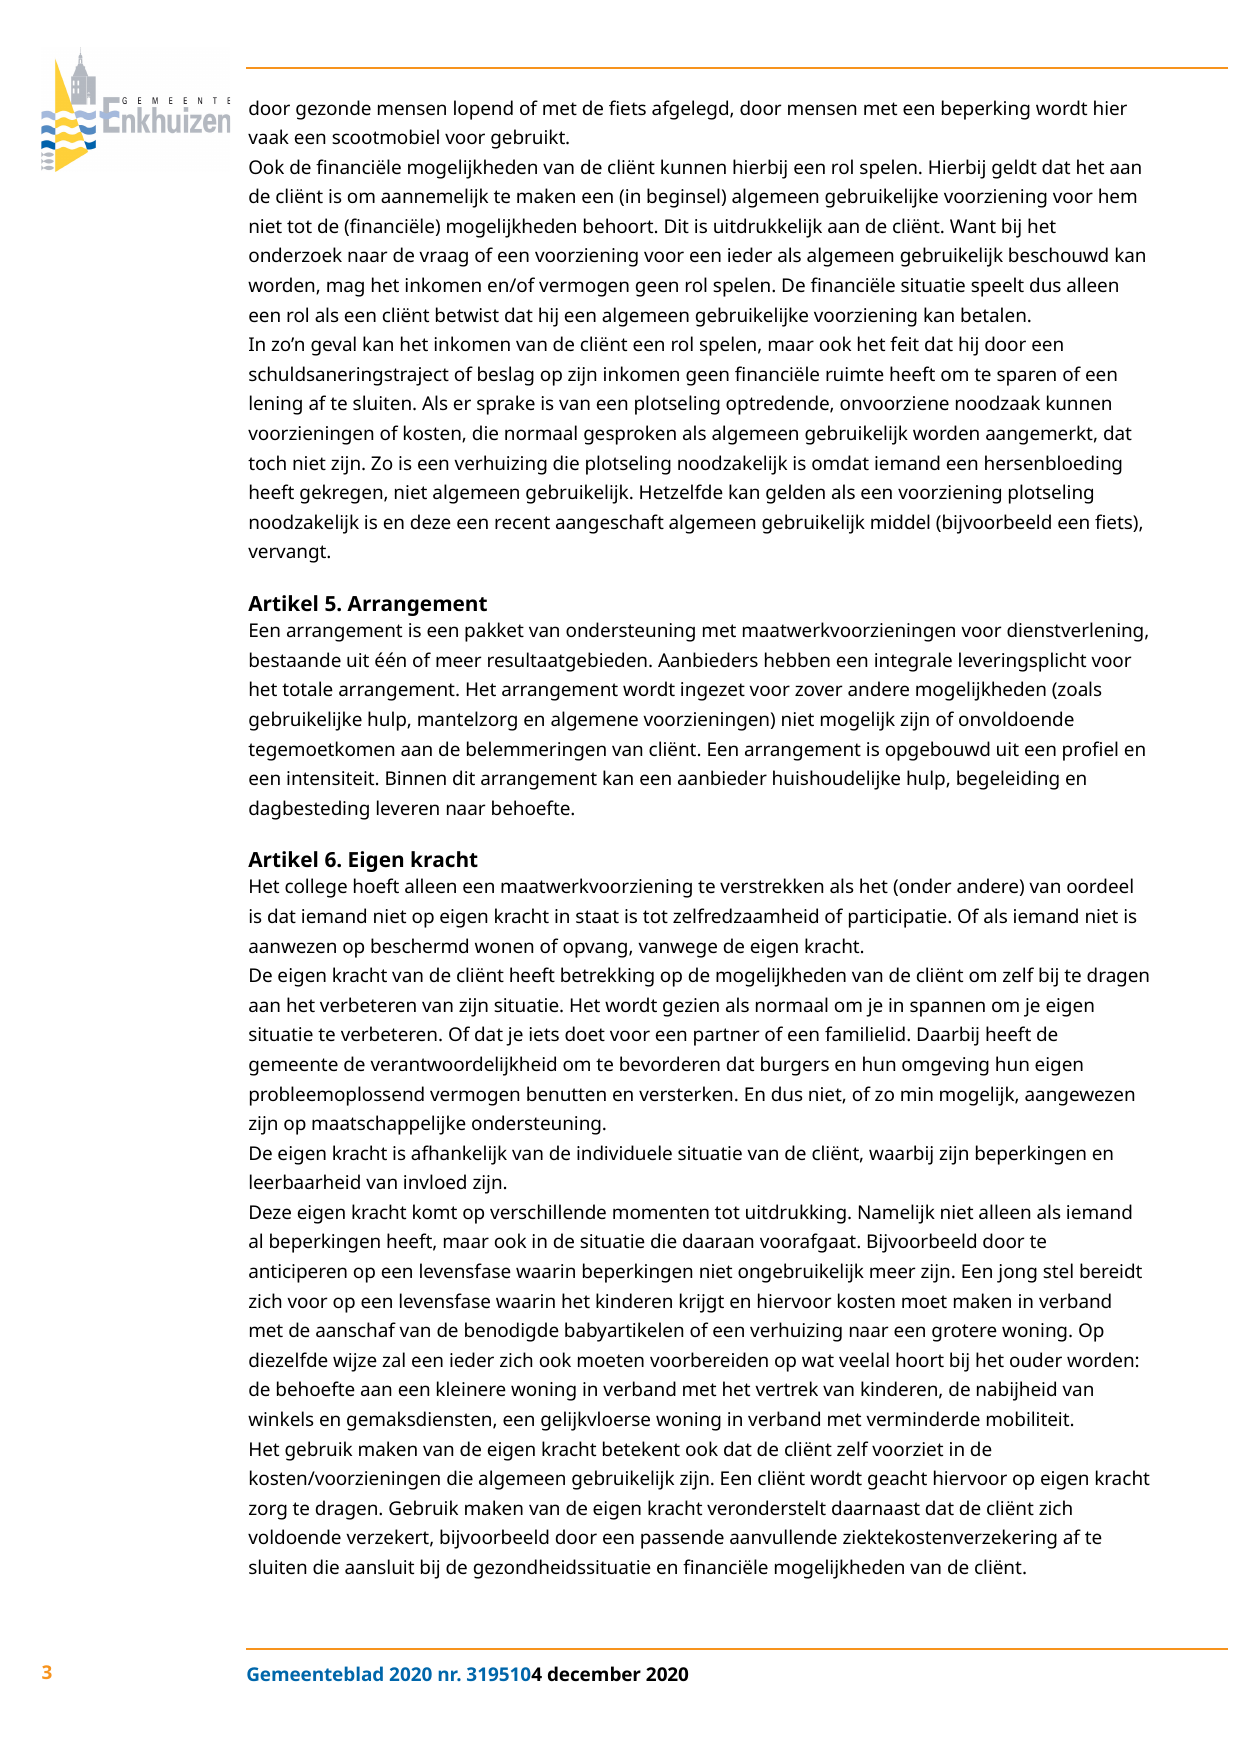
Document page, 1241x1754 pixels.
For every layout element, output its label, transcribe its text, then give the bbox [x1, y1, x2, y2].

text Artikel 5. Arrangement [248, 589, 1152, 617]
text In zo’n geval kan het inkomen van de cliënt een rol spelen, maar ook het feit dat hij door een schuldsaneringstraject of beslag op zijn inkomen geen financiële ruimte heeft om te sparen of een lening af te sluiten. Als er sprake is van een plotseling optredende, onvoorziene noodzaak kunnen voorzieningen of kosten, die normaal gesproken als algemeen gebruikelijk worden aangemerkt, dat toch niet zijn. Zo is een verhuizing die plotseling noodzakelijk is omdat iemand een hersenbloeding heeft gekregen, niet algemeen gebruikelijk. Hetzelfde kan gelden als een voorziening plotseling noodzakelijk is en deze een recent aangeschaft algemeen gebruikelijk middel (bijvoorbeeld een fiets), vervangt. [248, 331, 1152, 564]
text De eigen kracht is afhankelijk van de individuele situatie van de cliënt, waarbij zijn beperkingen en leerbaarheid van invloed zijn. [248, 1140, 1152, 1195]
text Het college hoeft alleen een maatwerkvoorziening te verstrekken als het (onder andere) van oordeel is dat iemand niet op eigen kracht in staat is tot zelfredzaamheid of participatie. Of als iemand niet is aanwezen op beschermd wonen of opvang, vanwege de eigen kracht. [248, 874, 1152, 959]
text Een arrangement is een pakket van ondersteuning met maatwerkvoorzieningen voor dienstverlening, bestaande uit één of meer resultaatgebieden. Aanbieders hebben een integrale leveringsplicht voor het totale arrangement. Het arrangement wordt ingezet voor zover andere mogelijkheden (zoals gebruikelijke hulp, mantelzorg en algemene voorzieningen) niet mogelijk zijn of onvoldoende tegemoetkomen aan de belemmeringen van cliënt. Een arrangement is opgebouwd uit een profiel en een intensiteit. Binnen dit arrangement kan een aanbieder huishoudelijke hulp, begeleiding en dagbesteding leveren naar behoefte. [248, 617, 1152, 821]
text Deze eigen kracht komt op verschillende momenten tot uitdrukking. Namelijk niet alleen als iemand al beperkingen heeft, maar ook in de situatie die daaraan voorafgaat. Bijvoorbeeld door te anticiperen op een levensfase waarin beperkingen niet ongebruikelijk meer zijn. Een jong stel bereidt zich voor op een levensfase waarin het kinderen krijgt en hiervoor kosten moet maken in verband met de aanschaf van de benodigde babyartikelen of een verhuizing naar een grotere woning. Op diezelfde wijze zal een ieder zich ook moeten voorbereiden op wat veelal hoort bij het ouder worden: de behoefte aan een kleinere woning in verband met het vertrek van kinderen, de nabijheid van winkels en gemaksdiensten, een gelijkvloerse woning in verband met verminderde mobiliteit. [248, 1199, 1152, 1432]
text Ook de financiële mogelijkheden van de cliënt kunnen hierbij een rol spelen. Hierbij geldt dat het aan de cliënt is om aannemelijk te maken een (in beginsel) algemeen gebruikelijke voorziening voor hem niet tot de (financiële) mogelijkheden behoort. Dit is uitdrukkelijk aan de cliënt. Want bij het onderzoek naar de vraag of een voorziening voor een ieder als algemeen gebruikelijk beschouwd kan worden, mag het inkomen en/of vermogen geen rol spelen. De financiële situatie speelt dus alleen een rol als een cliënt betwist dat hij een algemeen gebruikelijke voorziening kan betalen. [248, 154, 1152, 328]
text door gezonde mensen lopend of met de fiets afgelegd, door mensen met een beperking wordt hier vaak een scootmobiel voor gebruikt. [248, 95, 1152, 150]
text Het gebruik maken van de eigen kracht betekent ook dat de cliënt zelf voorziet in de kosten/voorzieningen die algemeen gebruikelijk zijn. Een cliënt wordt geacht hiervoor op eigen kracht zorg te dragen. Gebruik maken van de eigen kracht veronderstelt daarnaast dat de cliënt zich voldoende verzekert, bijvoorbeeld door een passende aanvullende ziektekostenverzekering af te sluiten die aansluit bij de gezondheidssituatie en financiële mogelijkheden van de cliënt. [248, 1436, 1152, 1580]
picture [41, 47, 231, 172]
text De eigen kracht van de cliënt heeft betrekking op de mogelijkheden van de cliënt om zelf bij te dragen aan het verbeteren van zijn situatie. Het wordt gezien als normaal om je in spannen om je eigen situatie te verbeteren. Of dat je iets doet voor een partner of een familielid. Daarbij heeft de gemeente de verantwoordelijkheid om te bevorderen dat burgers en hun omgeving hun eigen probleemoplossend vermogen benutten en versterken. En dus niet, of zo min mogelijk, aangewezen zijn op maatschappelijke ondersteuning. [248, 962, 1152, 1136]
text Artikel 6. Eigen kracht [248, 845, 1152, 874]
